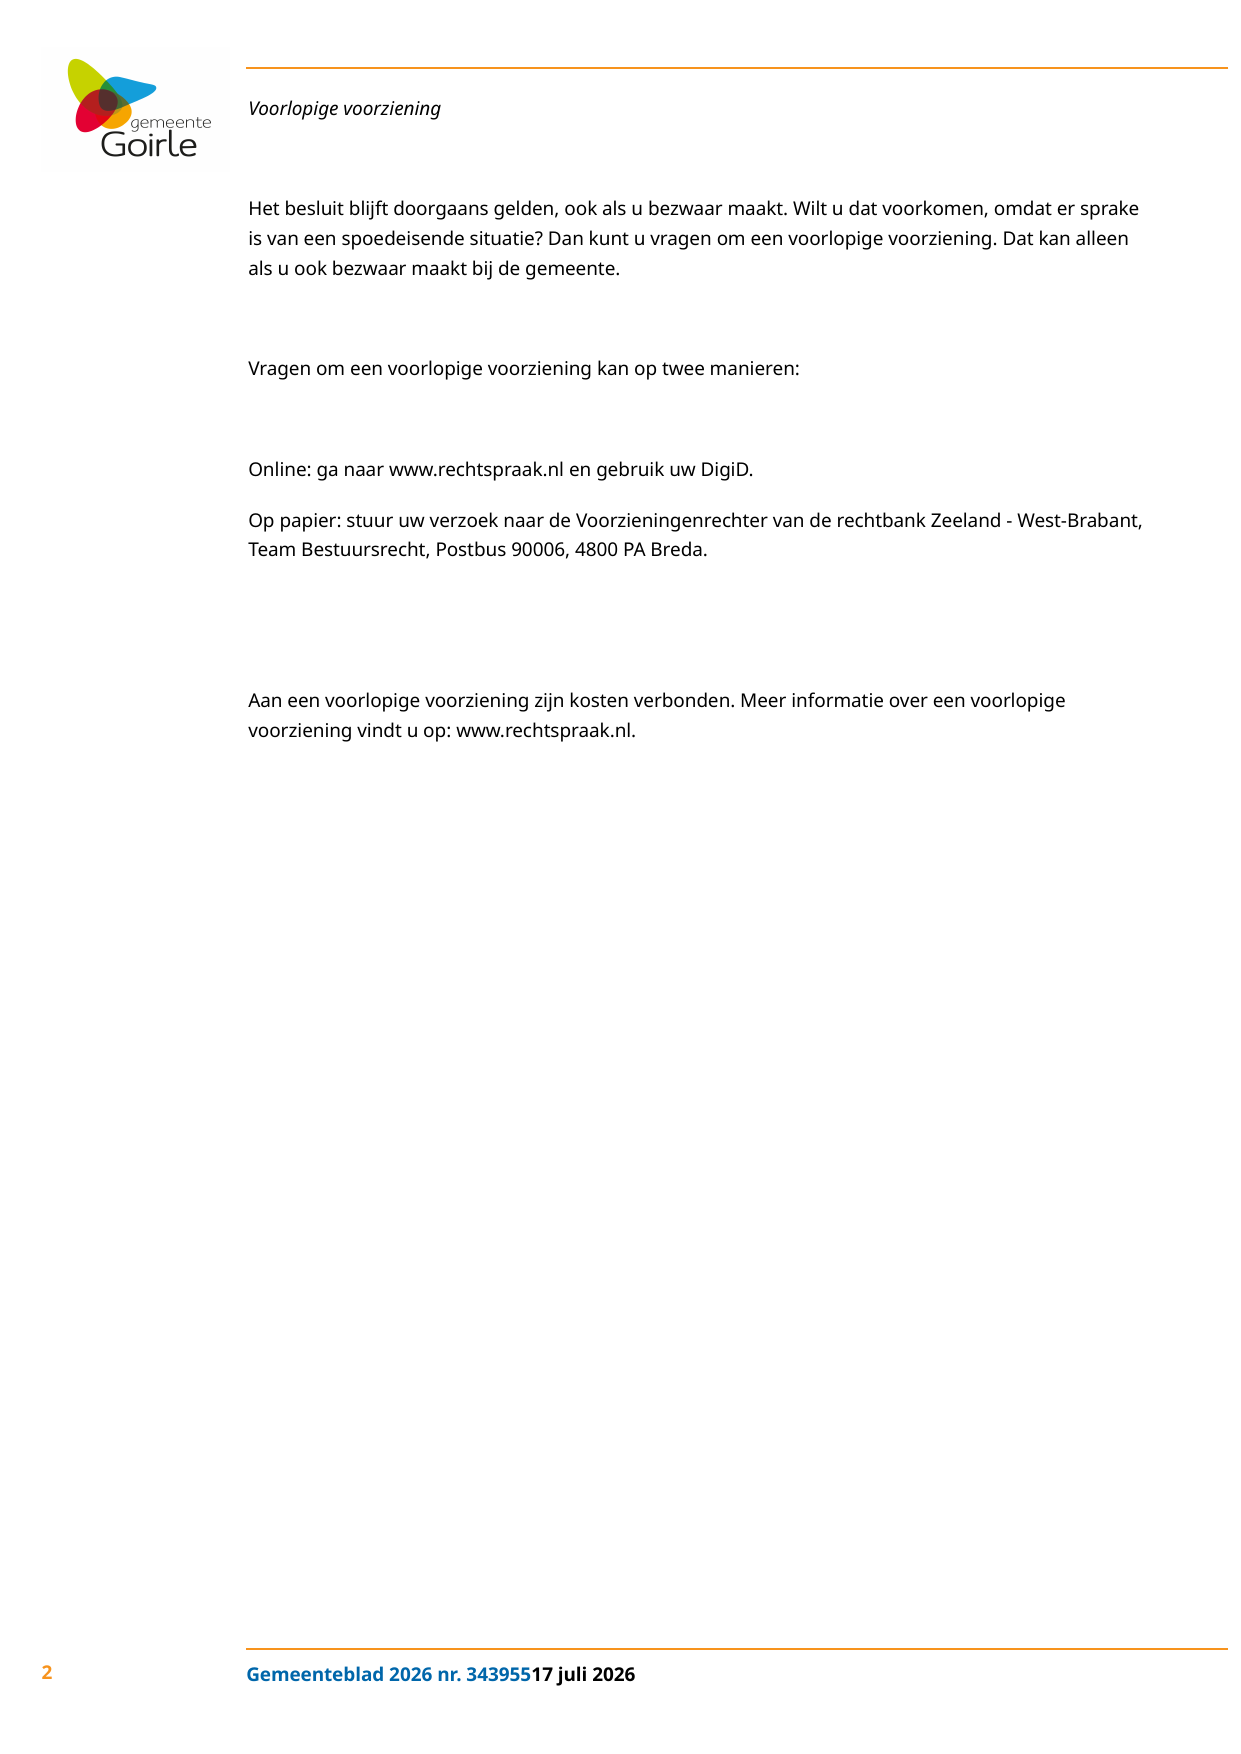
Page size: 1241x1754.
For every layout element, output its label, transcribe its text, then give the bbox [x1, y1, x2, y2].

text Online: ga naar www.rechtspraak.nl en gebruik uw DigiD. [248, 456, 1152, 482]
picture [41, 47, 231, 172]
text Aan een voorlopige voorziening zijn kosten verbonden. Meer informatie over een voorlopige voorziening vindt u op: www.rechtspraak.nl. [248, 688, 1152, 743]
text Vragen om een voorlopige voorziening kan op twee manieren: [248, 356, 1152, 381]
text Voorlopige voorziening [248, 95, 1152, 121]
text Op papier: stuur uw verzoek naar de Voorzieningenrechter van de rechtbank Zeeland - West-Brabant, Team Bestuursrecht, Postbus 90006, 4800 PA Breda. [248, 507, 1152, 562]
text Het besluit blijft doorgaans gelden, ook als u bezwaar maakt. Wilt u dat voorkomen, omdat er sprake is van een spoedeisende situatie? Dan kunt u vragen om een voorlopige voorziening. Dat kan alleen als u ook bezwaar maakt bij de gemeente. [248, 196, 1152, 281]
